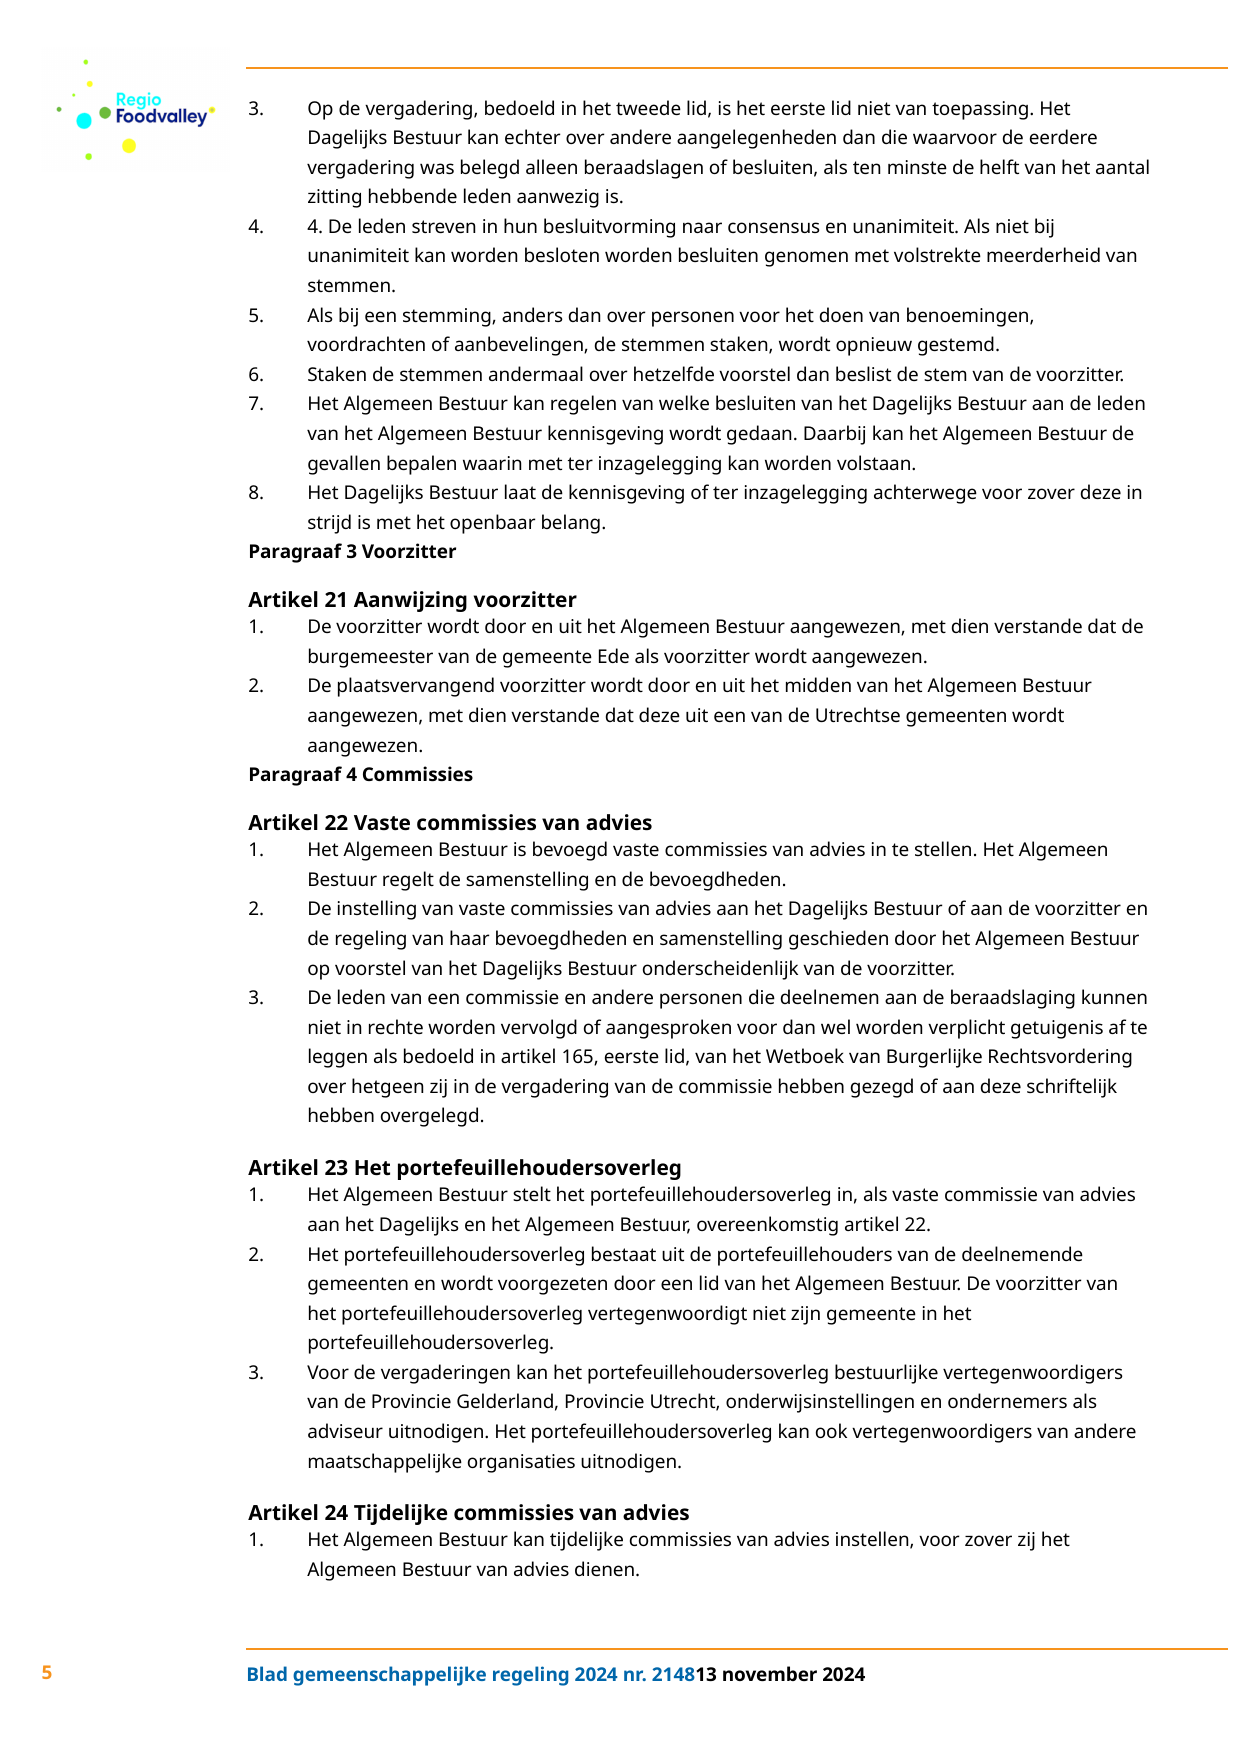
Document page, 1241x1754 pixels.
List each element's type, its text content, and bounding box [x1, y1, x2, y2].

list Het portefeuillehoudersoverleg bestaat uit de portefeuillehouders van de deelnemende gemeenten en wordt voorgezeten door een lid van het Algemeen Bestuur. De voorzitter van het portefeuillehoudersoverleg vertegenwoordigt niet zijn gemeente in het portefeuillehoudersoverleg. [248, 1241, 1152, 1355]
list Staken de stemmen andermaal over hetzelfde voorstel dan beslist de stem van de voorzitter. [248, 361, 1152, 387]
list Het Algemeen Bestuur stelt het portefeuillehoudersoverleg in, als vaste commissie van advies aan het Dagelijks en het Algemeen Bestuur, overeenkomstig artikel 22. [248, 1182, 1152, 1237]
picture [41, 47, 231, 172]
text Paragraaf 3 Voorzitter [248, 538, 1152, 564]
list Op de vergadering, bedoeld in het tweede lid, is het eerste lid niet van toepassing. Het Dagelijks Bestuur kan echter over andere aangelegenheden dan die waarvoor de eerdere vergadering was belegd alleen beraadslagen of besluiten, als ten minste de helft van het aantal zitting hebbende leden aanwezig is. [248, 95, 1152, 209]
text Paragraaf 4 Commissies [248, 761, 1152, 787]
list 4. De leden streven in hun besluitvorming naar consensus en unanimiteit. Als niet bij unanimiteit kan worden besloten worden besluiten genomen met volstrekte meerderheid van stemmen. [248, 213, 1152, 298]
list Het Dagelijks Bestuur laat de kennisgeving of ter inzagelegging achterwege voor zover deze in strijd is met het openbaar belang. [248, 479, 1152, 535]
list Het Algemeen Bestuur is bevoegd vaste commissies van advies in te stellen. Het Algemeen Bestuur regelt de samenstelling en de bevoegdheden. [248, 836, 1152, 892]
list Het Algemeen Bestuur kan tijdelijke commissies van advies instellen, voor zover zij het Algemeen Bestuur van advies dienen. [248, 1527, 1152, 1582]
list De leden van een commissie en andere personen die deelnemen aan de beraadslaging kunnen niet in rechte worden vervolgd of aangesproken voor dan wel worden verplicht getuigenis af te leggen als bedoeld in artikel 165, eerste lid, van het Wetboek van Burgerlijke Rechtsvordering over hetgeen zij in de vergadering van de commissie hebben gezegd of aan deze schriftelijk hebben overgelegd. [248, 984, 1152, 1128]
list Als bij een stemming, anders dan over personen voor het doen van benoemingen, voordrachten of aanbevelingen, de stemmen staken, wordt opnieuw gestemd. [248, 302, 1152, 357]
text Artikel 21 Aanwijzing voorzitter [248, 585, 1152, 613]
list De plaatsvervangend voorzitter wordt door en uit het midden van het Algemeen Bestuur aangewezen, met dien verstande dat deze uit een van de Utrechtse gemeenten wordt aangewezen. [248, 673, 1152, 758]
text Artikel 24 Tijdelijke commissies van advies [248, 1498, 1152, 1527]
list Voor de vergaderingen kan het portefeuillehoudersoverleg bestuurlijke vertegenwoordigers van de Provincie Gelderland, Provincie Utrecht, onderwijsinstellingen en ondernemers als adviseur uitnodigen. Het portefeuillehoudersoverleg kan ook vertegenwoordigers van andere maatschappelijke organisaties uitnodigen. [248, 1359, 1152, 1473]
text Artikel 22 Vaste commissies van advies [248, 808, 1152, 836]
list De voorzitter wordt door en uit het Algemeen Bestuur aangewezen, met dien verstande dat de burgemeester van de gemeente Ede als voorzitter wordt aangewezen. [248, 613, 1152, 669]
list Het Algemeen Bestuur kan regelen van welke besluiten van het Dagelijks Bestuur aan de leden van het Algemeen Bestuur kennisgeving wordt gedaan. Daarbij kan het Algemeen Bestuur de gevallen bepalen waarin met ter inzagelegging kan worden volstaan. [248, 391, 1152, 476]
list De instelling van vaste commissies van advies aan het Dagelijks Bestuur of aan de voorzitter en de regeling van haar bevoegdheden en samenstelling geschieden door het Algemeen Bestuur op voorstel van het Dagelijks Bestuur onderscheidenlijk van de voorzitter. [248, 896, 1152, 981]
text Artikel 23 Het portefeuillehoudersoverleg [248, 1153, 1152, 1182]
